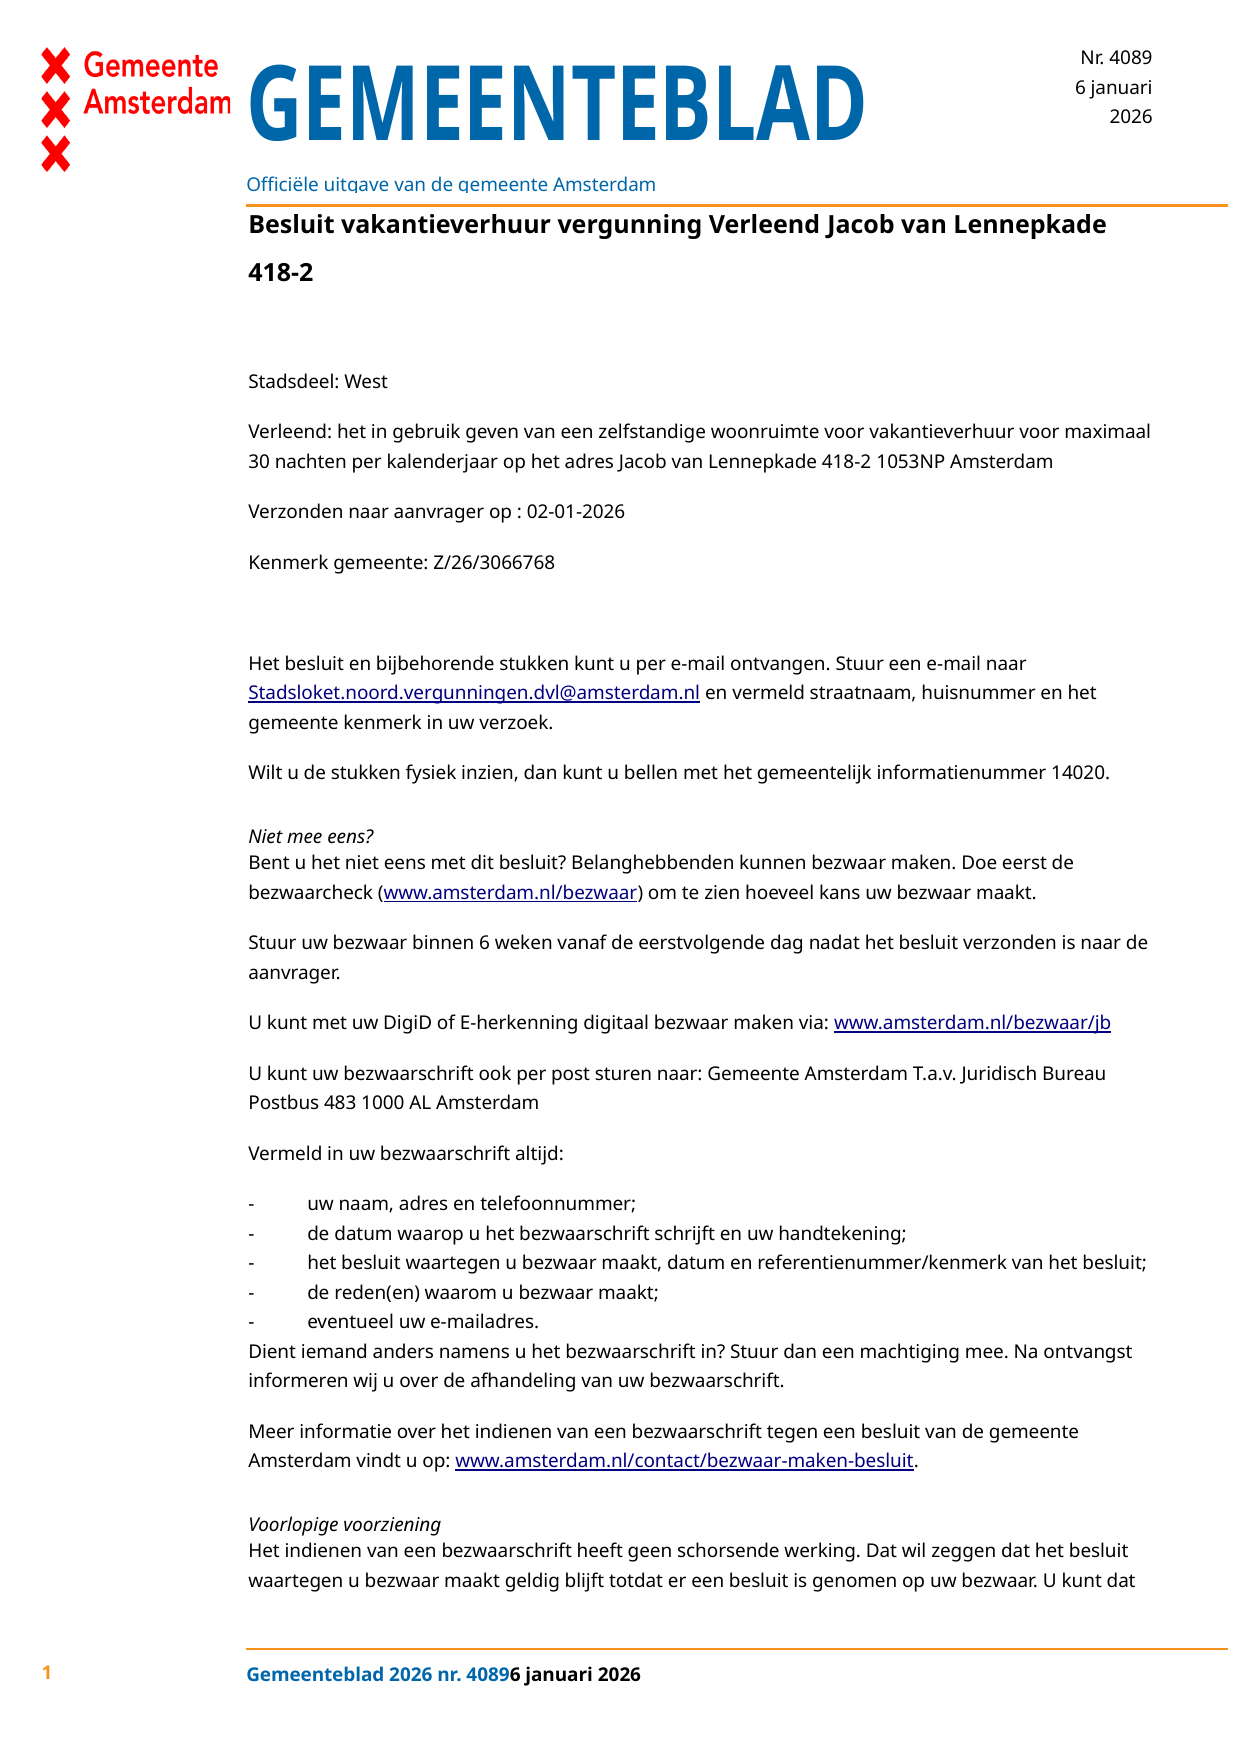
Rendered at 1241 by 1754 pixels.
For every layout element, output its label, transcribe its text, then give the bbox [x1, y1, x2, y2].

text Het indienen van een bezwaarschrift heeft geen schorsende werking. Dat wil zeggen dat het besluit waartegen u bezwaar maakt geldig blijft totdat er een besluit is genomen op uw bezwaar. U kunt dat [248, 1537, 1152, 1593]
list het besluit waartegen u bezwaar maakt, datum en referentienummer/kenmerk van het besluit; [248, 1249, 1152, 1275]
text Niet mee eens? [248, 823, 1152, 849]
text Meer informatie over het indienen van een bezwaarschrift tegen een besluit van de gemeente Amsterdam vindt u op: www.amsterdam.nl/contact/bezwaar-maken-besluit. [248, 1418, 1152, 1473]
text Stuur uw bezwaar binnen 6 weken vanaf de eerstvolgende dag nadat het besluit verzonden is naar de aanvrager. [248, 929, 1152, 984]
text Dient iemand anders namens u het bezwaarschrift in? Stuur dan een machtiging mee. Na ontvangst informeren wij u over de afhandeling van uw bezwaarschrift. [248, 1338, 1152, 1393]
text Vermeld in uw bezwaarschrift altijd: [248, 1140, 1152, 1165]
picture [41, 47, 231, 172]
text Wilt u de stukken fysiek inzien, dan kunt u bellen met het gemeentelijk informatienummer 14020. [248, 759, 1152, 785]
text Stadsdeel: West [248, 368, 1152, 394]
list de reden(en) waarom u bezwaar maakt; [248, 1279, 1152, 1304]
list uw naam, adres en telefoonnummer; [248, 1190, 1152, 1216]
list de datum waarop u het bezwaarschrift schrijft en uw handtekening; [248, 1220, 1152, 1245]
text Voorlopige voorziening [248, 1512, 1152, 1537]
text Bent u het niet eens met dit besluit? Belanghebbenden kunnen bezwaar maken. Doe eerst de bezwaarcheck (www.amsterdam.nl/bezwaar) om te zien hoeveel kans uw bezwaar maakt. [248, 849, 1152, 904]
text U kunt uw bezwaarschrift ook per post sturen naar: Gemeente Amsterdam T.a.v. Juridisch Bureau Postbus 483 1000 AL Amsterdam [248, 1060, 1152, 1115]
list eventueel uw e-mailadres. [248, 1308, 1152, 1334]
text Verleend: het in gebruik geven van een zelfstandige woonruimte voor vakantieverhuur voor maximaal 30 nachten per kalenderjaar op het adres Jacob van Lennepkade 418-2 1053NP Amsterdam [248, 419, 1152, 474]
text Kenmerk gemeente: Z/26/3066768 [248, 549, 1152, 575]
text Besluit vakantieverhuur vergunning Verleend Jacob van Lennepkade 418-2 [248, 207, 1152, 288]
text U kunt met uw DigiD of E-herkenning digitaal bezwaar maken via: www.amsterdam.nl/bezwaar/jb [248, 1009, 1152, 1035]
text Verzonden naar aanvrager op : 02-01-2026 [248, 499, 1152, 524]
text Het besluit en bijbehorende stukken kunt u per e-mail ontvangen. Stuur een e-mail naar Stadsloket.noord.vergunningen.dvl@amsterdam.nl en vermeld straatnaam, huisnummer en het gemeente kenmerk in uw verzoek. [248, 650, 1152, 735]
